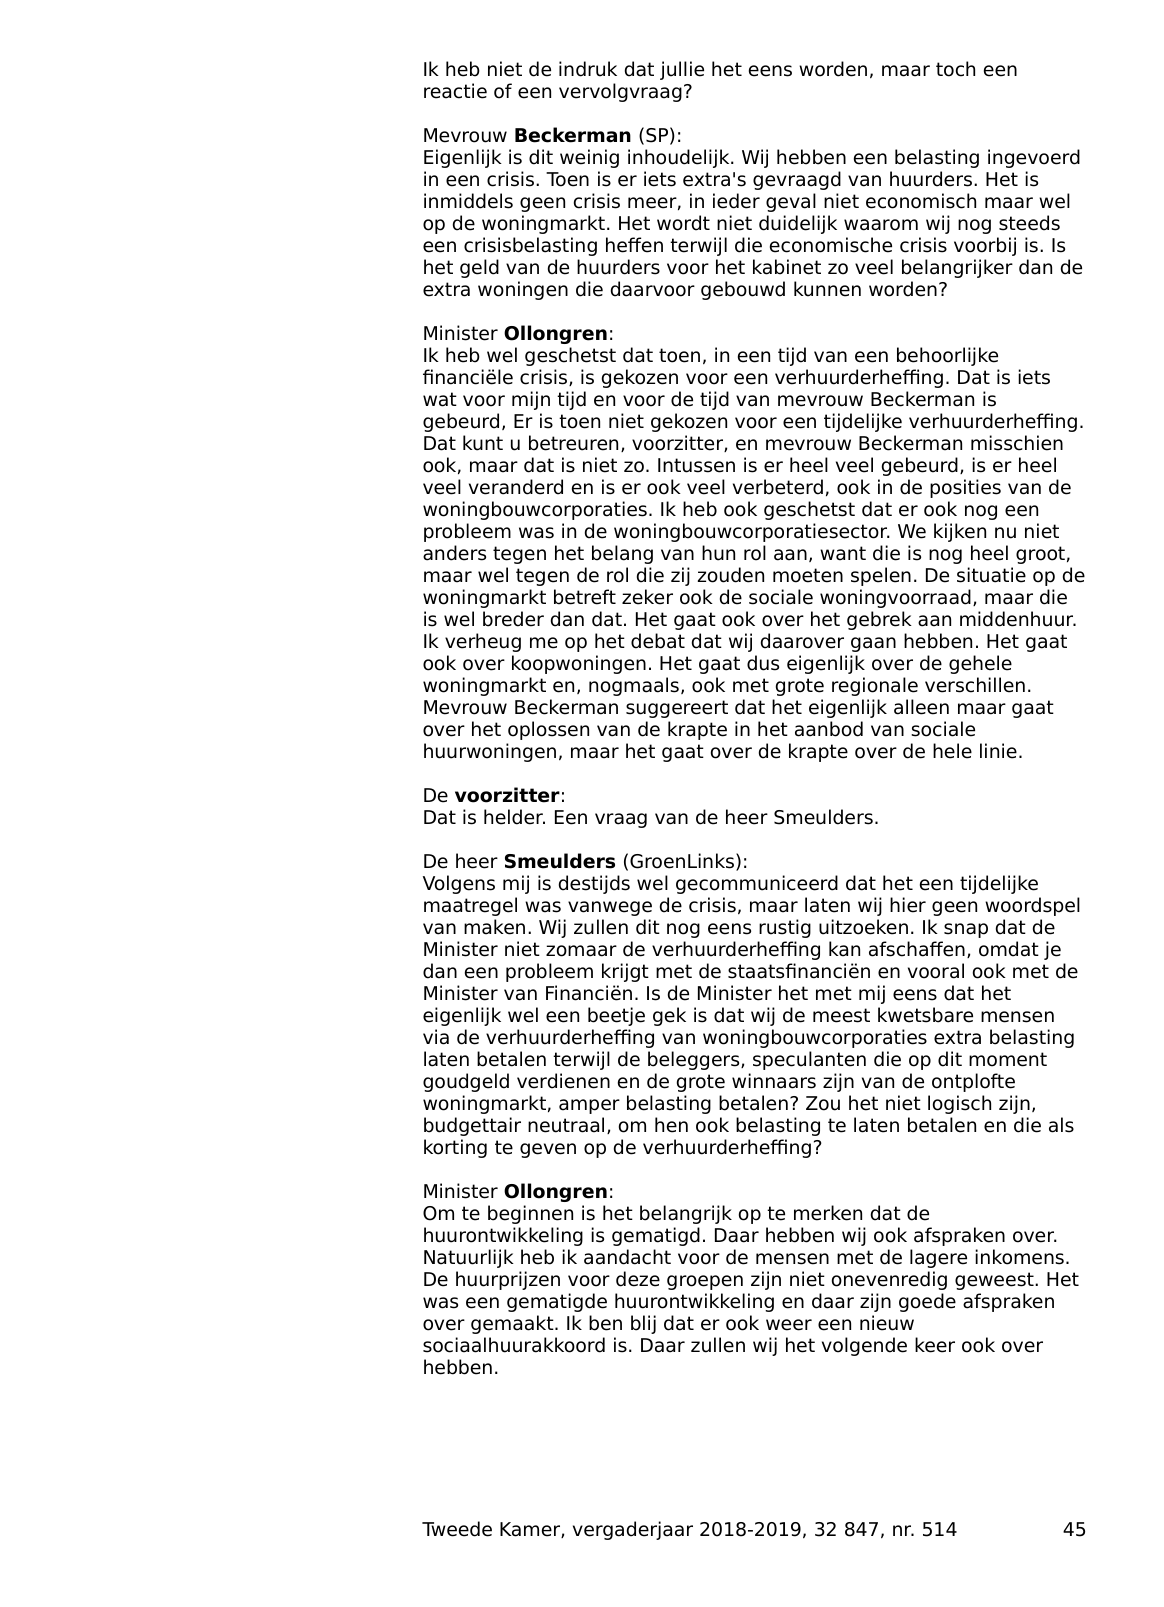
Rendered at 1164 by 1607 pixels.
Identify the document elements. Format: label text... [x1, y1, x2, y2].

text Dat is helder. Een vraag van de heer Smeulders. [422, 807, 1087, 829]
text Minister Ollongren: [422, 323, 1087, 345]
text Eigenlijk is dit weinig inhoudelijk. Wij hebben een belasting ingevoerd in een crisis. Toen is er iets extra's gevraagd van huurders. Het is inmiddels geen crisis meer, in ieder geval niet economisch maar wel op de woningmarkt. Het wordt niet duidelijk waarom wij nog steeds een crisisbelasting heffen terwijl die economische crisis voorbij is. Is het geld van de huurders voor het kabinet zo veel belangrijker dan de extra woningen die daarvoor gebouwd kunnen worden? [422, 147, 1087, 301]
text Mevrouw Beckerman (SP): [422, 125, 1087, 147]
text Ik heb niet de indruk dat jullie het eens worden, maar toch een reactie of een vervolgvraag? [422, 59, 1087, 103]
text De voorzitter: [422, 785, 1087, 807]
text Ik heb wel geschetst dat toen, in een tijd van een behoorlijke financiële crisis, is gekozen voor een verhuurderheffing. Dat is iets wat voor mijn tijd en voor de tijd van mevrouw Beckerman is gebeurd, Er is toen niet gekozen voor een tijdelijke verhuurderheffing. Dat kunt u betreuren, voorzitter, en mevrouw Beckerman misschien ook, maar dat is niet zo. Intussen is er heel veel gebeurd, is er heel veel veranderd en is er ook veel verbeterd, ook in de posities van de woningbouwcorporaties. Ik heb ook geschetst dat er ook nog een probleem was in de woningbouwcorporatiesector. We kijken nu niet anders tegen het belang van hun rol aan, want die is nog heel groot, maar wel tegen de rol die zij zouden moeten spelen. De situatie op de woningmarkt betreft zeker ook de sociale woningvoorraad, maar die is wel breder dan dat. Het gaat ook over het gebrek aan middenhuur. Ik verheug me op het debat dat wij daarover gaan hebben. Het gaat ook over koopwoningen. Het gaat dus eigenlijk over de gehele woningmarkt en, nogmaals, ook met grote regionale verschillen. Mevrouw Beckerman suggereert dat het eigenlijk alleen maar gaat over het oplossen van de krapte in het aanbod van sociale huurwoningen, maar het gaat over de krapte over de hele linie. [422, 345, 1087, 763]
text Minister Ollongren: [422, 1181, 1087, 1203]
text De heer Smeulders (GroenLinks): [422, 851, 1087, 873]
text Volgens mij is destijds wel gecommuniceerd dat het een tijdelijke maatregel was vanwege de crisis, maar laten wij hier geen woordspel van maken. Wij zullen dit nog eens rustig uitzoeken. Ik snap dat de Minister niet zomaar de verhuurderheffing kan afschaffen, omdat je dan een probleem krijgt met de staatsfinanciën en vooral ook met de Minister van Financiën. Is de Minister het met mij eens dat het eigenlijk wel een beetje gek is dat wij de meest kwetsbare mensen via de verhuurderheffing van woningbouwcorporaties extra belasting laten betalen terwijl de beleggers, speculanten die op dit moment goudgeld verdienen en de grote winnaars zijn van de ontplofte woningmarkt, amper belasting betalen? Zou het niet logisch zijn, budgettair neutraal, om hen ook belasting te laten betalen en die als korting te geven op de verhuurderheffing? [422, 873, 1087, 1159]
text Om te beginnen is het belangrijk op te merken dat de huurontwikkeling is gematigd. Daar hebben wij ook afspraken over. Natuurlijk heb ik aandacht voor de mensen met de lagere inkomens. De huurprijzen voor deze groepen zijn niet onevenredig geweest. Het was een gematigde huurontwikkeling en daar zijn goede afspraken over gemaakt. Ik ben blij dat er ook weer een nieuw sociaalhuurakkoord is. Daar zullen wij het volgende keer ook over hebben. [422, 1203, 1087, 1379]
